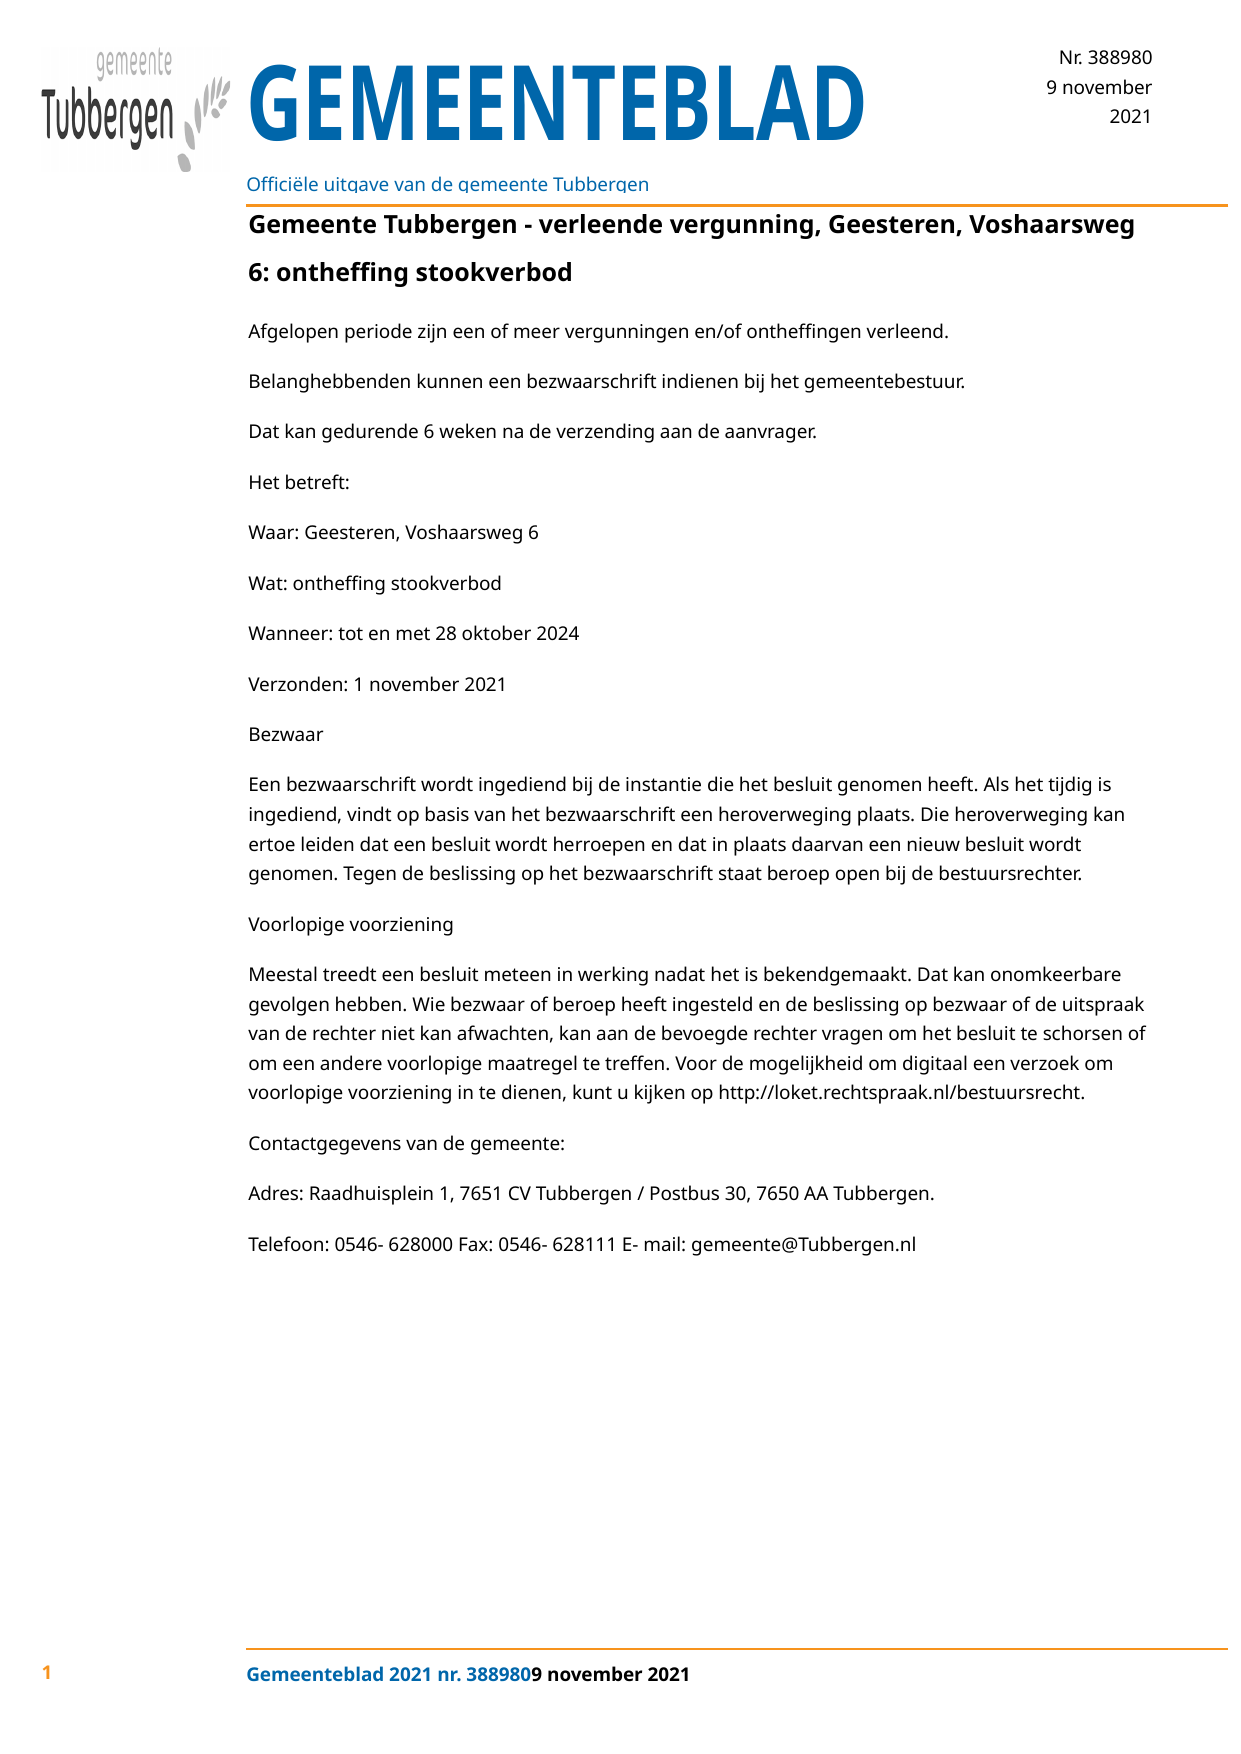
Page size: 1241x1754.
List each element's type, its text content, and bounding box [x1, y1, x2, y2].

text Adres: Raadhuisplein 1, 7651 CV Tubbergen / Postbus 30, 7650 AA Tubbergen. [248, 1180, 1152, 1206]
text Dat kan gedurende 6 weken na de verzending aan de aanvrager. [248, 419, 1152, 444]
text Verzonden: 1 november 2021 [248, 671, 1152, 697]
picture [41, 47, 231, 172]
text Bezwaar [248, 721, 1152, 747]
text Het betreft: [248, 469, 1152, 495]
text Gemeente Tubbergen - verleende vergunning, Geesteren, Voshaarsweg 6: ontheffing stookverbod [248, 207, 1152, 288]
text Waar: Geesteren, Voshaarsweg 6 [248, 519, 1152, 545]
text Voorlopige voorziening [248, 911, 1152, 937]
text Een bezwaarschrift wordt ingediend bij de instantie die het besluit genomen heeft. Als het tijdig is ingediend, vindt op basis van het bezwaarschrift een heroverweging plaats. Die heroverweging kan ertoe leiden dat een besluit wordt herroepen en dat in plaats daarvan een nieuw besluit wordt genomen. Tegen de beslissing op het bezwaarschrift staat beroep open bij de bestuursrechter. [248, 772, 1152, 886]
text Telefoon: 0546- 628000 Fax: 0546- 628111 E- mail: gemeente@Tubbergen.nl [248, 1231, 1152, 1257]
text Wat: ontheffing stookverbod [248, 570, 1152, 596]
text Belanghebbenden kunnen een bezwaarschrift indienen bij het gemeentebestuur. [248, 368, 1152, 394]
text Meestal treedt een besluit meteen in werking nadat het is bekendgemaakt. Dat kan onomkeerbare gevolgen hebben. Wie bezwaar of beroep heeft ingesteld en de beslissing op bezwaar of de uitspraak van de rechter niet kan afwachten, kan aan de bevoegde rechter vragen om het besluit te schorsen of om een andere voorlopige maatregel te treffen. Voor de mogelijkheid om digitaal een verzoek om voorlopige voorziening in te dienen, kunt u kijken op http://loket.rechtspraak.nl/bestuursrecht. [248, 961, 1152, 1105]
text Wanneer: tot en met 28 oktober 2024 [248, 620, 1152, 646]
text Contactgegevens van de gemeente: [248, 1130, 1152, 1156]
text Afgelopen periode zijn een of meer vergunningen en/of ontheffingen verleend. [248, 318, 1152, 344]
